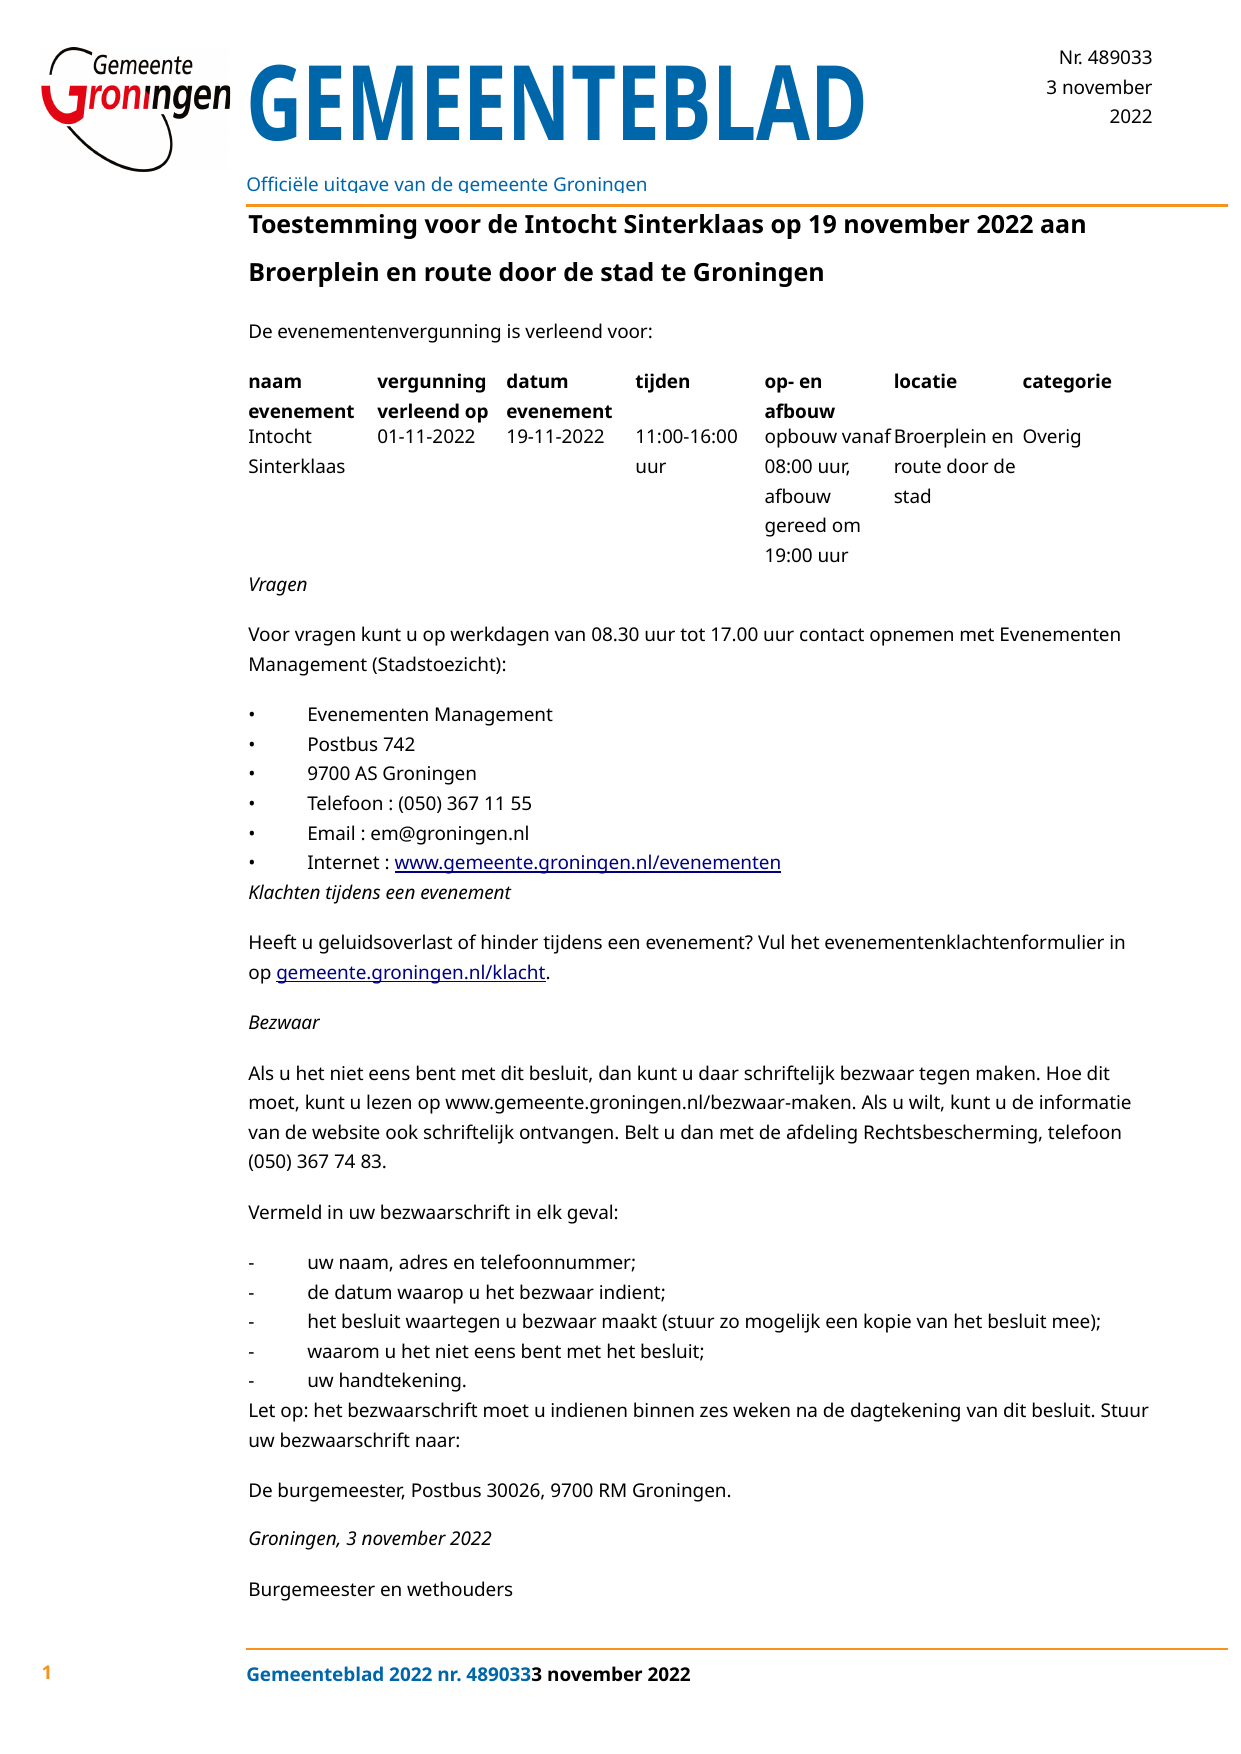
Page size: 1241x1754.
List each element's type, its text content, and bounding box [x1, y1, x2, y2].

list uw naam, adres en telefoonnummer; [248, 1249, 1152, 1275]
list Evenementen Management [248, 701, 1152, 727]
text Burgemeester en wethouders [248, 1577, 1152, 1602]
text De burgemeester, Postbus 30026, 9700 RM Groningen. [248, 1477, 1152, 1503]
list Telefoon : (050) 367 11 55 [248, 790, 1152, 816]
text Vermeld in uw bezwaarschrift in elk geval: [248, 1199, 1152, 1225]
text Let op: het bezwaarschrift moet u indienen binnen zes weken na de dagtekening van dit besluit. Stuur uw bezwaarschrift naar: [248, 1397, 1152, 1453]
list Postbus 742 [248, 731, 1152, 757]
text Toestemming voor de Intocht Sinterklaas op 19 november 2022 aan Broerplein en route door de stad te Groningen [248, 207, 1152, 288]
text Klachten tijdens een evenement [248, 879, 1152, 905]
table_cell 19-11-2022 [506, 424, 635, 568]
table_header categorie [1023, 369, 1152, 424]
list Email : em@groningen.nl [248, 820, 1152, 846]
list de datum waarop u het bezwaar indient; [248, 1279, 1152, 1305]
text Groningen, 3 november 2022 [248, 1525, 1152, 1551]
list waarom u het niet eens bent met het besluit; [248, 1338, 1152, 1364]
table_header naam evenement [248, 369, 377, 424]
list 9700 AS Groningen [248, 761, 1152, 786]
text Heeft u geluidsoverlast of hinder tijdens een evenement? Vul het evenementenklachtenformulier in op gemeente.groningen.nl/klacht. [248, 929, 1152, 985]
table_header vergunning verleend op [377, 369, 506, 424]
table_cell 01-11-2022 [377, 424, 506, 568]
text Als u het niet eens bent met dit besluit, dan kunt u daar schriftelijk bezwaar tegen maken. Hoe dit moet, kunt u lezen op www.gemeente.groningen.nl/bezwaar-maken. Als u wilt, kunt u de informatie van de website ook schriftelijk ontvangen. Belt u dan met de afdeling Rechtsbescherming, telefoon (050) 367 74 83. [248, 1060, 1152, 1174]
text Vragen [248, 571, 1152, 597]
picture [41, 47, 231, 172]
table_cell Intocht Sinterklaas [248, 424, 377, 568]
table_cell Broerplein en route door de stad [894, 424, 1022, 568]
text Bezwaar [248, 1009, 1152, 1035]
table_header locatie [894, 369, 1022, 424]
table_cell 11:00-16:00 uur [635, 424, 764, 568]
table_header op- en afbouw [764, 369, 893, 424]
table_header tijden [635, 369, 764, 424]
text De evenementenvergunning is verleend voor: [248, 318, 1152, 344]
list het besluit waartegen u bezwaar maakt (stuur zo mogelijk een kopie van het besluit mee); [248, 1308, 1152, 1334]
list uw handtekening. [248, 1368, 1152, 1393]
table_header datum evenement [506, 369, 635, 424]
table_cell Overig [1023, 424, 1152, 568]
table_cell opbouw vanaf 08:00 uur, afbouw gereed om 19:00 uur [764, 424, 893, 568]
list Internet : www.gemeente.groningen.nl/evenementen [248, 849, 1152, 875]
text Voor vragen kunt u op werkdagen van 08.30 uur tot 17.00 uur contact opnemen met Evenementen Management (Stadstoezicht): [248, 621, 1152, 677]
